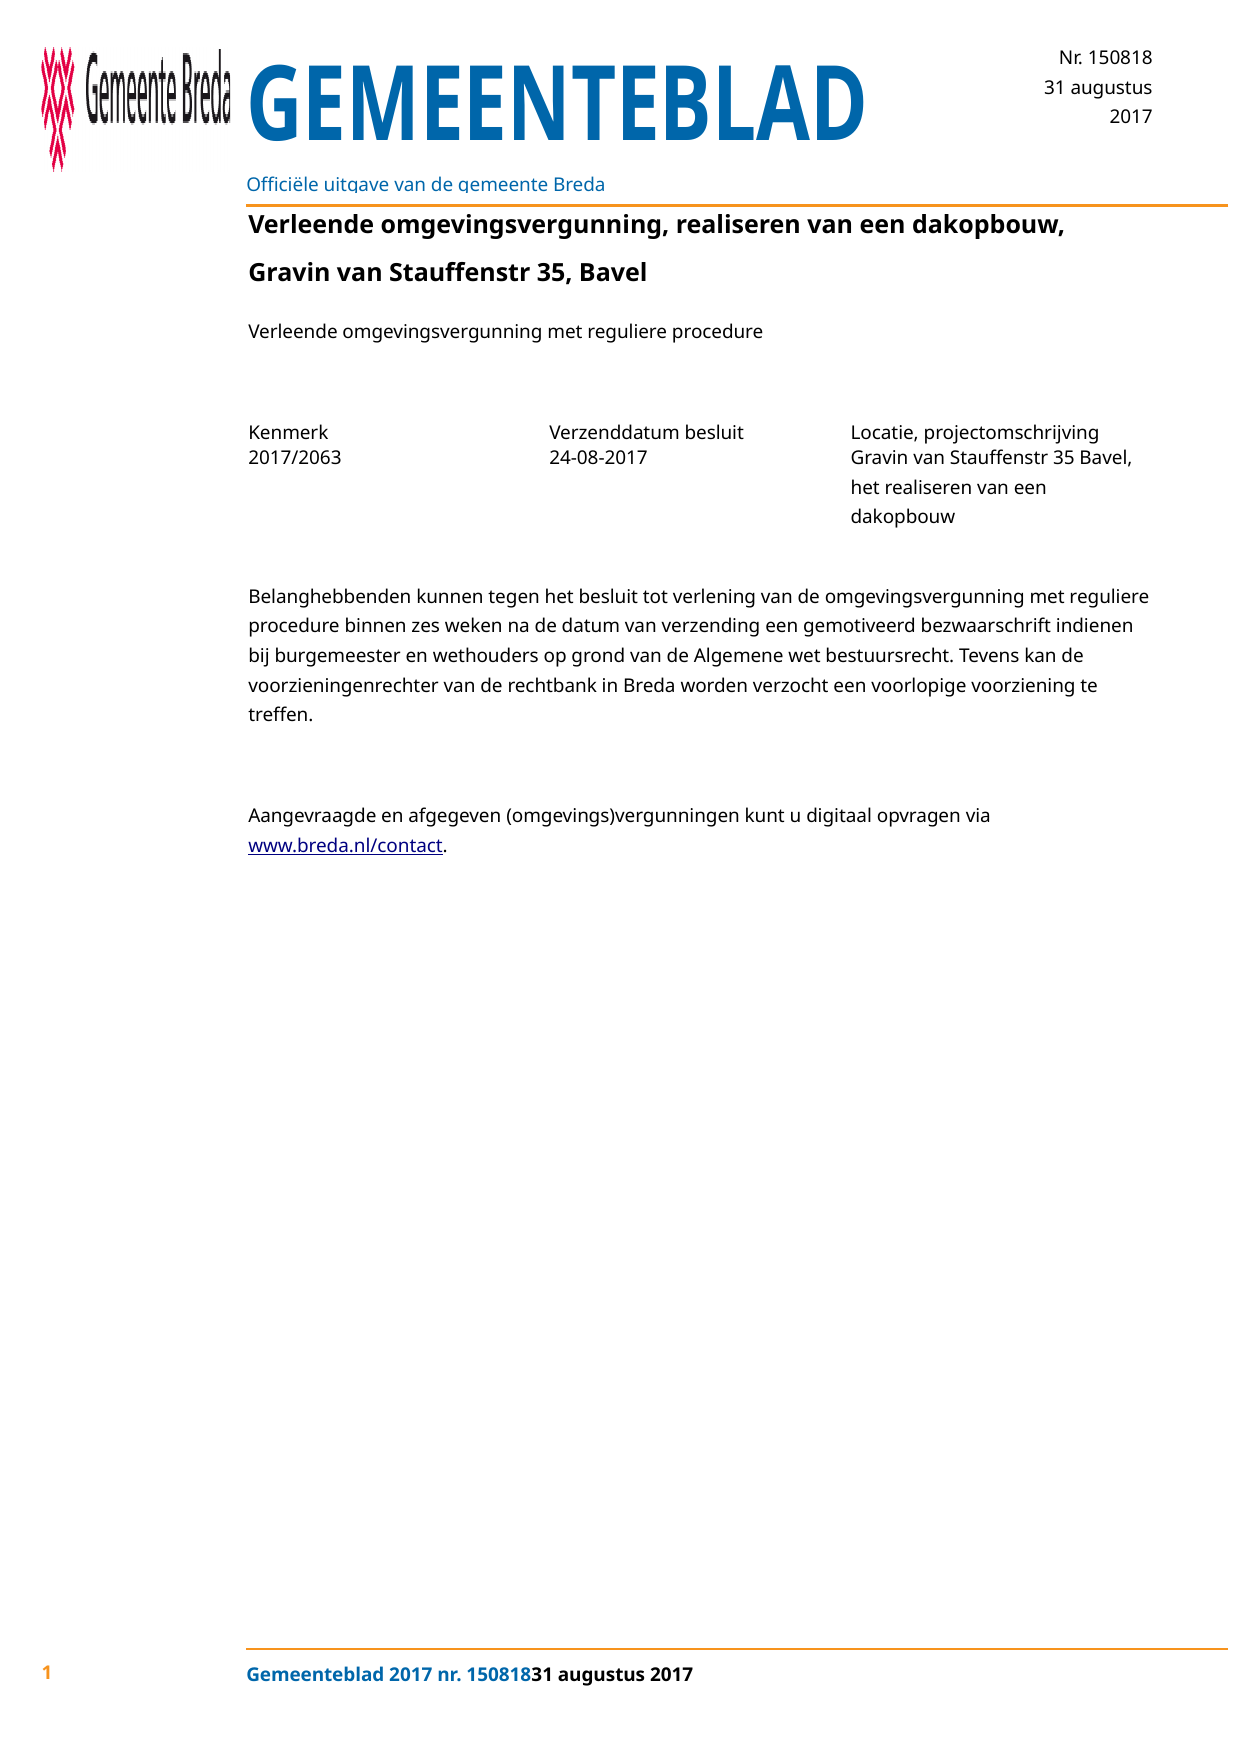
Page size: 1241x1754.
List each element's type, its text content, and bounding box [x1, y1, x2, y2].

text Verleende omgevingsvergunning, realiseren van een dakopbouw, Gravin van Stauffenstr 35, Bavel [248, 207, 1152, 288]
text Verleende omgevingsvergunning met reguliere procedure [248, 318, 1152, 344]
table_cell 2017/2063 [248, 445, 549, 529]
picture [41, 47, 231, 172]
table_cell Gravin van Stauffenstr 35 Bavel, het realiseren van een dakopbouw [850, 445, 1152, 529]
table_header Kenmerk [248, 419, 549, 444]
table_cell 24-08-2017 [549, 445, 850, 529]
text Belanghebbenden kunnen tegen het besluit tot verlening van de omgevingsvergunning met reguliere procedure binnen zes weken na de datum van verzending een gemotiveerd bezwaarschrift indienen bij burgemeester en wethouders op grond van de Algemene wet bestuursrecht. Tevens kan de voorzieningenrechter van de rechtbank in Breda worden verzocht een voorlopige voorziening te treffen. [248, 583, 1152, 727]
text Aangevraagde en afgegeven (omgevings)vergunningen kunt u digitaal opvragen via www.breda.nl/contact. [248, 802, 1152, 858]
table_header Verzenddatum besluit [549, 419, 850, 444]
table_header Locatie, projectomschrijving [850, 419, 1152, 444]
